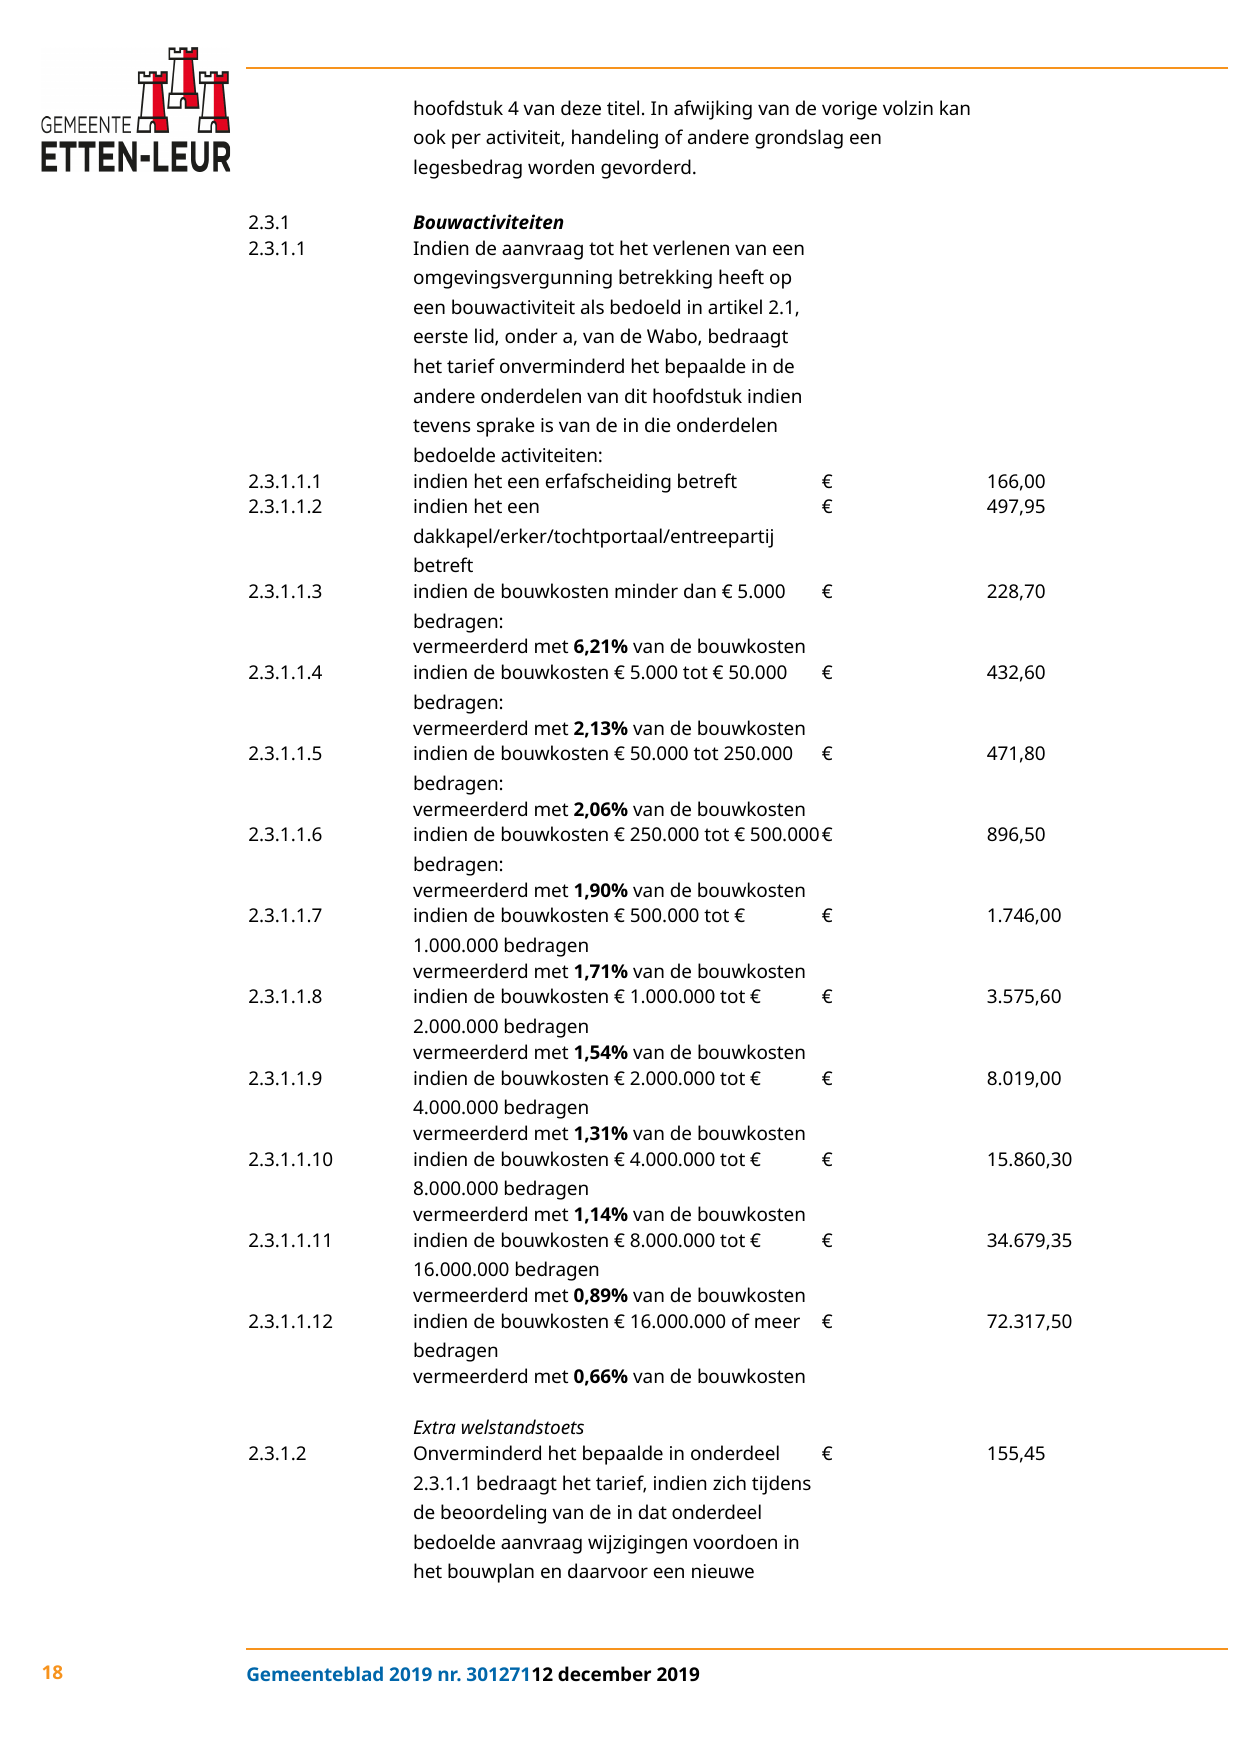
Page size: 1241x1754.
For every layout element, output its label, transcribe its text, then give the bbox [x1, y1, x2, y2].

table_cell € [822, 1065, 987, 1120]
table_cell indien de bouwkosten € 16.000.000 of meer bedragen [413, 1308, 822, 1363]
table_cell [987, 634, 1152, 659]
table_cell 2.3.1.1.12 [248, 1308, 413, 1363]
table_cell [987, 180, 1152, 235]
table_cell [822, 877, 987, 903]
table_cell vermeerderd met 2,13% van de bouwkosten [413, 715, 822, 741]
table_cell vermeerderd met 2,06% van de bouwkosten [413, 796, 822, 822]
table_cell indien het een erfafscheiding betreft [413, 468, 822, 493]
table_cell 3.575,60 [987, 984, 1152, 1039]
table_cell indien de bouwkosten € 4.000.000 tot € 8.000.000 bedragen [413, 1146, 822, 1201]
table_cell indien het een dakkapel/erker/tochtportaal/entreepartij betreft [413, 494, 822, 578]
table_cell € [822, 903, 987, 958]
table_cell vermeerderd met 1,31% van de bouwkosten [413, 1120, 822, 1146]
table_cell vermeerderd met 1,54% van de bouwkosten [413, 1039, 822, 1065]
table_cell € [822, 468, 987, 493]
table_cell [822, 634, 987, 659]
table_cell [822, 1282, 987, 1308]
table_cell 2.3.1.1.1 [248, 468, 413, 493]
table_header [248, 95, 413, 180]
table_cell 2.3.1.1.11 [248, 1227, 413, 1282]
table_cell indien de bouwkosten € 50.000 tot 250.000 bedragen: [413, 741, 822, 796]
table_cell [822, 958, 987, 984]
table_header [987, 95, 1152, 180]
table_cell [413, 1389, 822, 1414]
table_cell 471,80 [987, 741, 1152, 796]
table_cell [248, 958, 413, 984]
table_cell indien de bouwkosten € 2.000.000 tot € 4.000.000 bedragen [413, 1065, 822, 1120]
table_cell indien de bouwkosten € 250.000 tot € 500.000 bedragen: [413, 822, 822, 877]
table_cell € [822, 494, 987, 578]
table_cell 432,60 [987, 660, 1152, 715]
table_cell [248, 877, 413, 903]
table_cell [248, 1282, 413, 1308]
table_cell [248, 1201, 413, 1227]
table_cell vermeerderd met 6,21% van de bouwkosten [413, 634, 822, 659]
table_cell [822, 180, 987, 235]
table_cell 166,00 [987, 468, 1152, 493]
table_cell € [822, 1308, 987, 1363]
table_cell € [822, 579, 987, 634]
table_cell [987, 1039, 1152, 1065]
table_cell 2.3.1 [248, 180, 413, 235]
table_cell [248, 634, 413, 659]
table_cell Extra welstandstoets [413, 1415, 822, 1440]
table_cell € [822, 741, 987, 796]
table_cell [248, 715, 413, 741]
picture [41, 47, 231, 172]
table_cell 2.3.1.1.2 [248, 494, 413, 578]
table_cell vermeerderd met 1,90% van de bouwkosten [413, 877, 822, 903]
table_cell [987, 235, 1152, 468]
table_cell 497,95 [987, 494, 1152, 578]
table_cell indien de bouwkosten minder dan € 5.000 bedragen: [413, 579, 822, 634]
table_cell indien de bouwkosten € 500.000 tot € 1.000.000 bedragen [413, 903, 822, 958]
table_cell [248, 1039, 413, 1065]
table_cell indien de bouwkosten € 8.000.000 tot € 16.000.000 bedragen [413, 1227, 822, 1282]
table_cell 228,70 [987, 579, 1152, 634]
table_cell [987, 1415, 1152, 1440]
table_cell Indien de aanvraag tot het verlenen van een omgevingsvergunning betrekking heeft op een bouwactiviteit als bedoeld in artikel 2.1, eerste lid, onder a, van de Wabo, bedraagt het tarief onverminderd het bepaalde in de andere onderdelen van dit hoofdstuk indien tevens sprake is van de in die onderdelen bedoelde activiteiten: [413, 235, 822, 468]
table_cell [822, 715, 987, 741]
table_header hoofdstuk 4 van deze titel. In afwijking van de vorige volzin kan ook per activiteit, handeling of andere grondslag een legesbedrag worden gevorderd. [413, 95, 987, 180]
table_cell [822, 1415, 987, 1440]
table_cell 155,45 [987, 1440, 1152, 1584]
table_cell 72.317,50 [987, 1308, 1152, 1363]
table_cell 2.3.1.1.9 [248, 1065, 413, 1120]
table_cell 2.3.1.1.4 [248, 660, 413, 715]
table_cell 896,50 [987, 822, 1152, 877]
table_cell € [822, 984, 987, 1039]
table_cell [248, 796, 413, 822]
table_cell [822, 1201, 987, 1227]
table_cell [822, 1389, 987, 1414]
table_cell vermeerderd met 0,66% van de bouwkosten [413, 1363, 822, 1389]
table_cell [987, 1389, 1152, 1414]
table_cell 15.860,30 [987, 1146, 1152, 1201]
table_cell [987, 1363, 1152, 1389]
table_cell [248, 1363, 413, 1389]
table_cell [248, 1120, 413, 1146]
table_cell [822, 235, 987, 468]
table_cell 2.3.1.1.6 [248, 822, 413, 877]
table_cell [987, 796, 1152, 822]
table_cell [248, 1415, 413, 1440]
table_cell 2.3.1.1.3 [248, 579, 413, 634]
table_cell [822, 796, 987, 822]
table_cell vermeerderd met 0,89% van de bouwkosten [413, 1282, 822, 1308]
table_cell 34.679,35 [987, 1227, 1152, 1282]
table_cell 2.3.1.1.7 [248, 903, 413, 958]
table_cell indien de bouwkosten € 1.000.000 tot € 2.000.000 bedragen [413, 984, 822, 1039]
table_cell € [822, 1227, 987, 1282]
table_cell € [822, 1440, 987, 1584]
table_cell [987, 715, 1152, 741]
table_cell 2.3.1.1.8 [248, 984, 413, 1039]
table_cell 2.3.1.1 [248, 235, 413, 468]
table_cell [822, 1039, 987, 1065]
table_cell Bouwactiviteiten [413, 180, 822, 235]
table_cell 2.3.1.1.10 [248, 1146, 413, 1201]
table_cell [987, 958, 1152, 984]
table_cell € [822, 1146, 987, 1201]
table_cell [248, 1389, 413, 1414]
table_cell vermeerderd met 1,71% van de bouwkosten [413, 958, 822, 984]
table_cell [987, 1282, 1152, 1308]
table_cell 2.3.1.2 [248, 1440, 413, 1584]
table_cell 1.746,00 [987, 903, 1152, 958]
table_cell vermeerderd met 1,14% van de bouwkosten [413, 1201, 822, 1227]
table_cell indien de bouwkosten € 5.000 tot € 50.000 bedragen: [413, 660, 822, 715]
table_cell [987, 1120, 1152, 1146]
table_cell [987, 877, 1152, 903]
table_cell € [822, 822, 987, 877]
table_cell Onverminderd het bepaalde in onderdeel 2.3.1.1 bedraagt het tarief, indien zich tijdens de beoordeling van de in dat onderdeel bedoelde aanvraag wijzigingen voordoen in het bouwplan en daarvoor een nieuwe [413, 1440, 822, 1584]
table_cell [987, 1201, 1152, 1227]
table_cell € [822, 660, 987, 715]
table_cell 2.3.1.1.5 [248, 741, 413, 796]
table_cell 8.019,00 [987, 1065, 1152, 1120]
table_cell [822, 1120, 987, 1146]
table_cell [822, 1363, 987, 1389]
